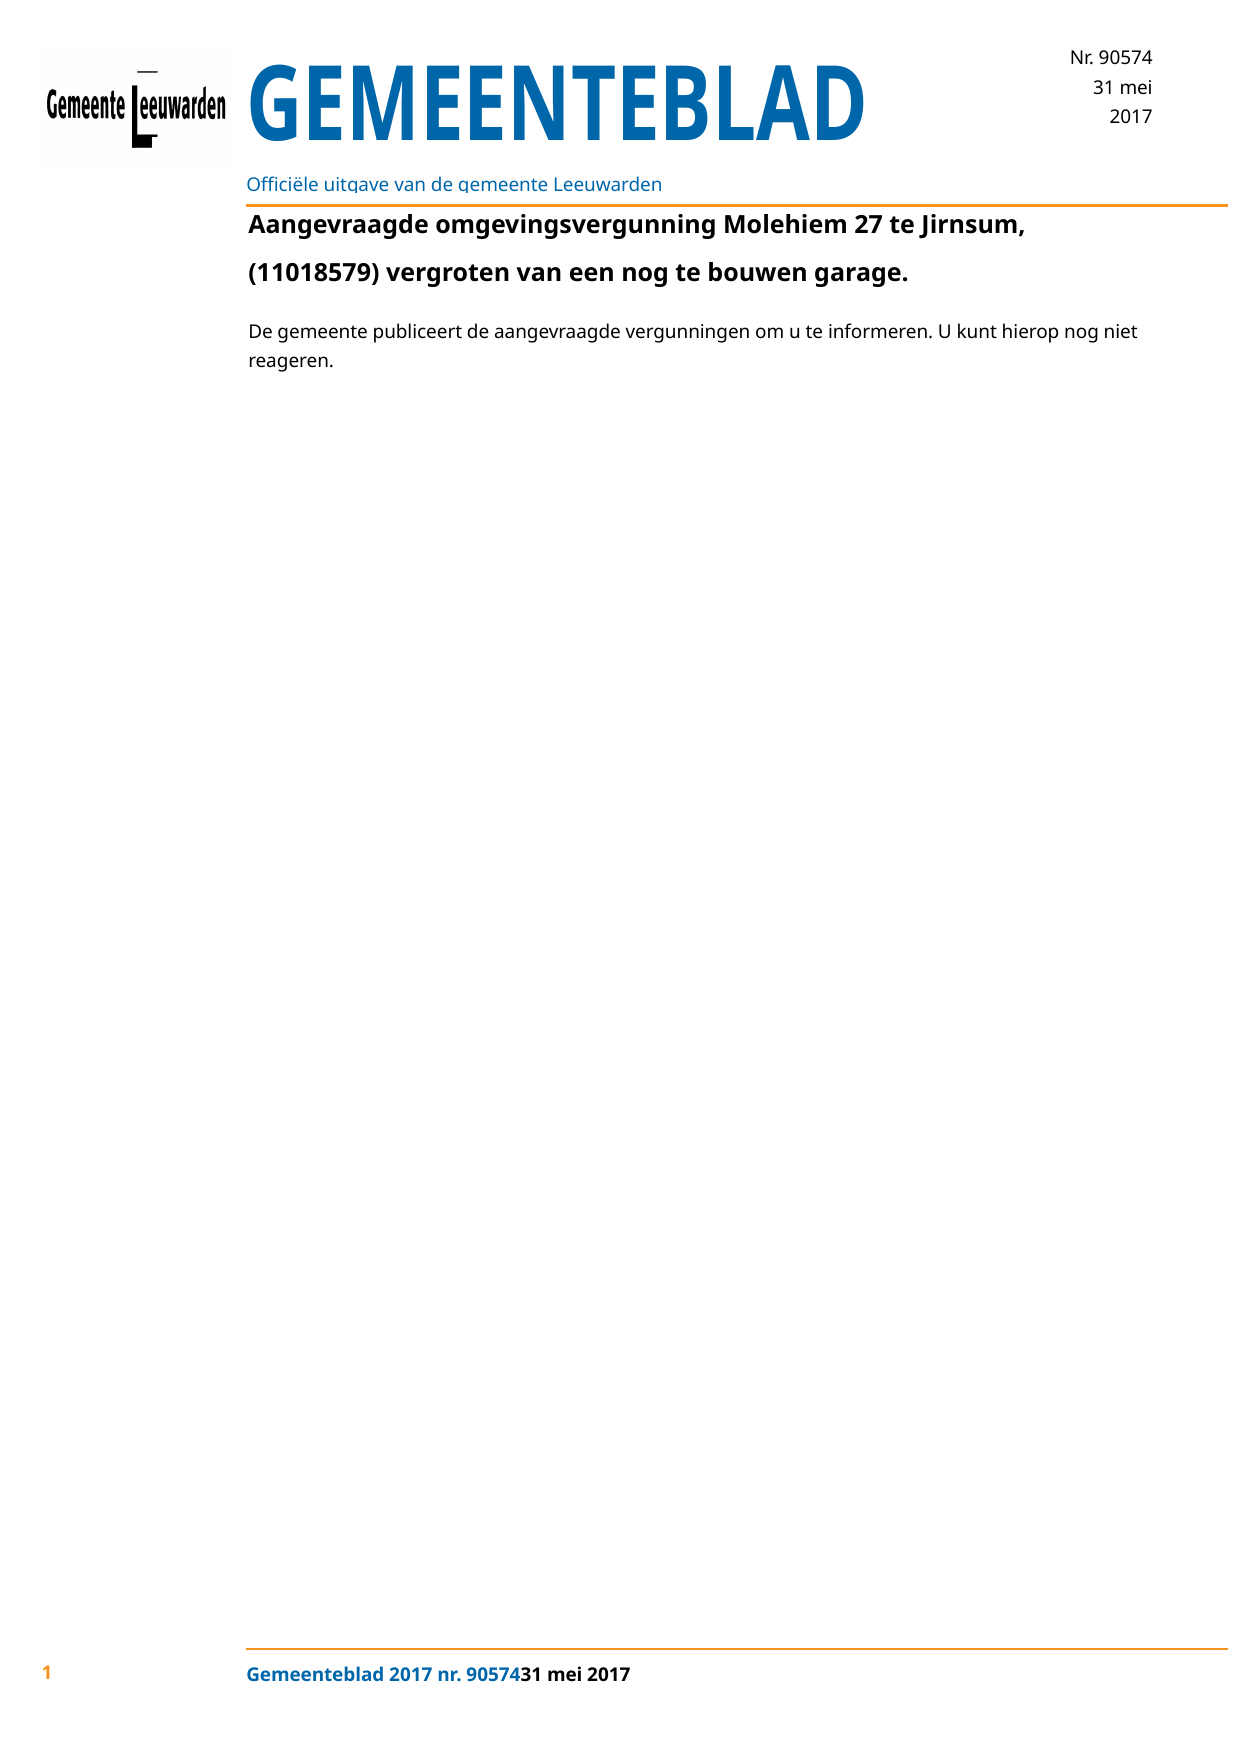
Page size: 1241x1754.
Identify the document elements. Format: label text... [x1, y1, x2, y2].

picture [41, 47, 231, 172]
text Aangevraagde omgevingsvergunning Molehiem 27 te Jirnsum, (11018579) vergroten van een nog te bouwen garage. [248, 207, 1152, 288]
text De gemeente publiceert de aangevraagde vergunningen om u te informeren. U kunt hierop nog niet reageren. [248, 318, 1152, 373]
